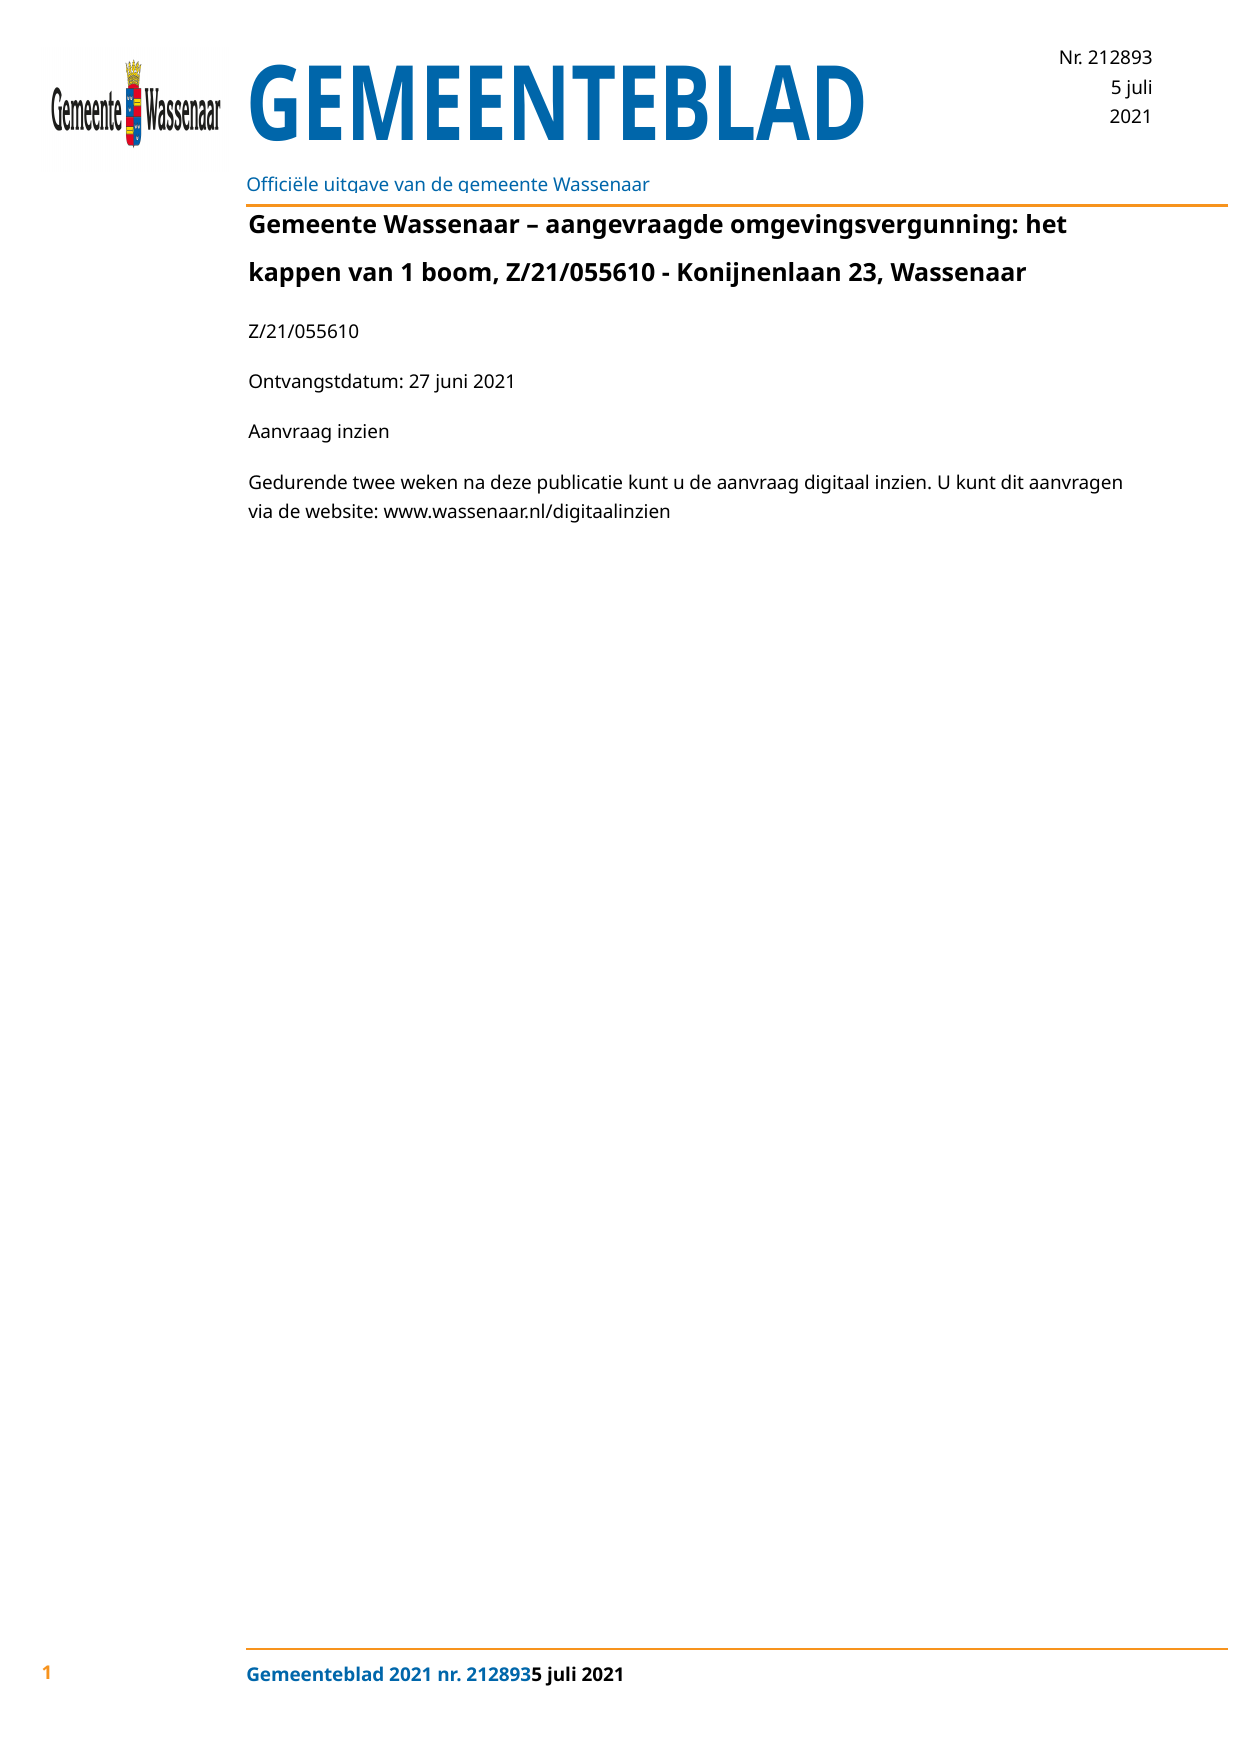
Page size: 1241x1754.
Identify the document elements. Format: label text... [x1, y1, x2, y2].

picture [41, 47, 231, 172]
text Gemeente Wassenaar – aangevraagde omgevingsvergunning: het kappen van 1 boom, Z/21/055610 - Konijnenlaan 23, Wassenaar [248, 207, 1152, 288]
text Ontvangstdatum: 27 juni 2021 [248, 368, 1152, 394]
text Aanvraag inzien [248, 419, 1152, 444]
text Gedurende twee weken na deze publicatie kunt u de aanvraag digitaal inzien. U kunt dit aanvragen via de website: www.wassenaar.nl/digitaalinzien [248, 469, 1152, 524]
text Z/21/055610 [248, 318, 1152, 344]
